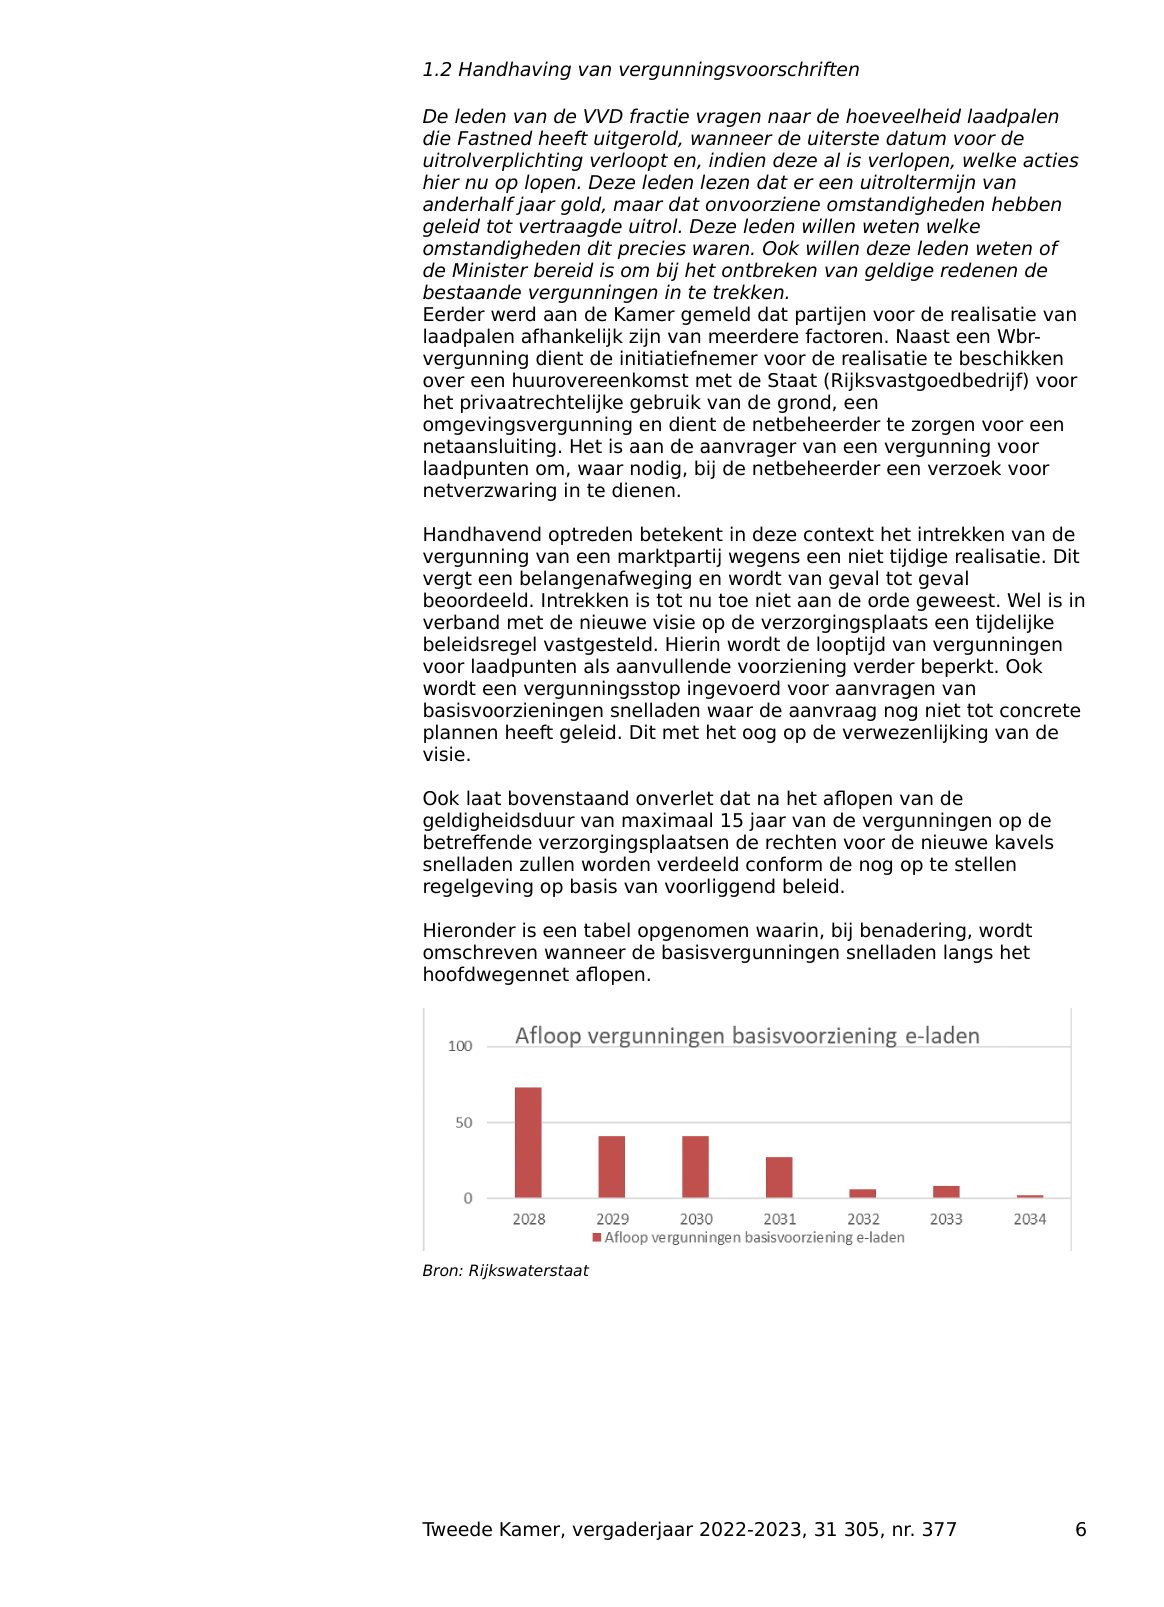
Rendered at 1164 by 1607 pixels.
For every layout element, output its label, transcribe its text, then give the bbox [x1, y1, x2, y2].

picture [422, 1008, 1072, 1251]
text Ook laat bovenstaand onverlet dat na het aflopen van de geldigheidsduur van maximaal 15 jaar van de vergunningen op de betreffende verzorgingsplaatsen de rechten voor de nieuwe kavels snelladen zullen worden verdeeld conform de nog op te stellen regelgeving op basis van voorliggend beleid. [422, 788, 1087, 898]
text Bron: Rijkswaterstaat [422, 1262, 1072, 1280]
text De leden van de VVD fractie vragen naar de hoeveelheid laadpalen die Fastned heeft uitgerold, wanneer de uiterste datum voor de uitrolverplichting verloopt en, indien deze al is verlopen, welke acties hier nu op lopen. Deze leden lezen dat er een uitroltermijn van anderhalf jaar gold, maar dat onvoorziene omstandigheden hebben geleid tot vertraagde uitrol. Deze leden willen weten welke omstandigheden dit precies waren. Ook willen deze leden weten of de Minister bereid is om bij het ontbreken van geldige redenen de bestaande vergunningen in te trekken. [422, 106, 1087, 304]
text Hieronder is een tabel opgenomen waarin, bij benadering, wordt omschreven wanneer de basisvergunningen snelladen langs het hoofdwegennet aflopen. [422, 920, 1087, 986]
text Eerder werd aan de Kamer gemeld dat partijen voor de realisatie van laadpalen afhankelijk zijn van meerdere factoren. Naast een Wbr-vergunning dient de initiatiefnemer voor de realisatie te beschikken over een huurovereenkomst met de Staat (Rijksvastgoedbedrijf) voor het privaatrechtelijke gebruik van de grond, een omgevingsvergunning en dient de netbeheerder te zorgen voor een netaansluiting. Het is aan de aanvrager van een vergunning voor laadpunten om, waar nodig, bij de netbeheerder een verzoek voor netverzwaring in te dienen. [422, 304, 1087, 502]
text Handhavend optreden betekent in deze context het intrekken van de vergunning van een marktpartij wegens een niet tijdige realisatie. Dit vergt een belangenafweging en wordt van geval tot geval beoordeeld. Intrekken is tot nu toe niet aan de orde geweest. Wel is in verband met de nieuwe visie op de verzorgingsplaats een tijdelijke beleidsregel vastgesteld. Hierin wordt de looptijd van vergunningen voor laadpunten als aanvullende voorziening verder beperkt. Ook wordt een vergunningsstop ingevoerd voor aanvragen van basisvoorzieningen snelladen waar de aanvraag nog niet tot concrete plannen heeft geleid. Dit met het oog op de verwezenlijking van de visie. [422, 524, 1087, 766]
subtitle 1.2 Handhaving van vergunningsvoorschriften [422, 59, 1087, 81]
